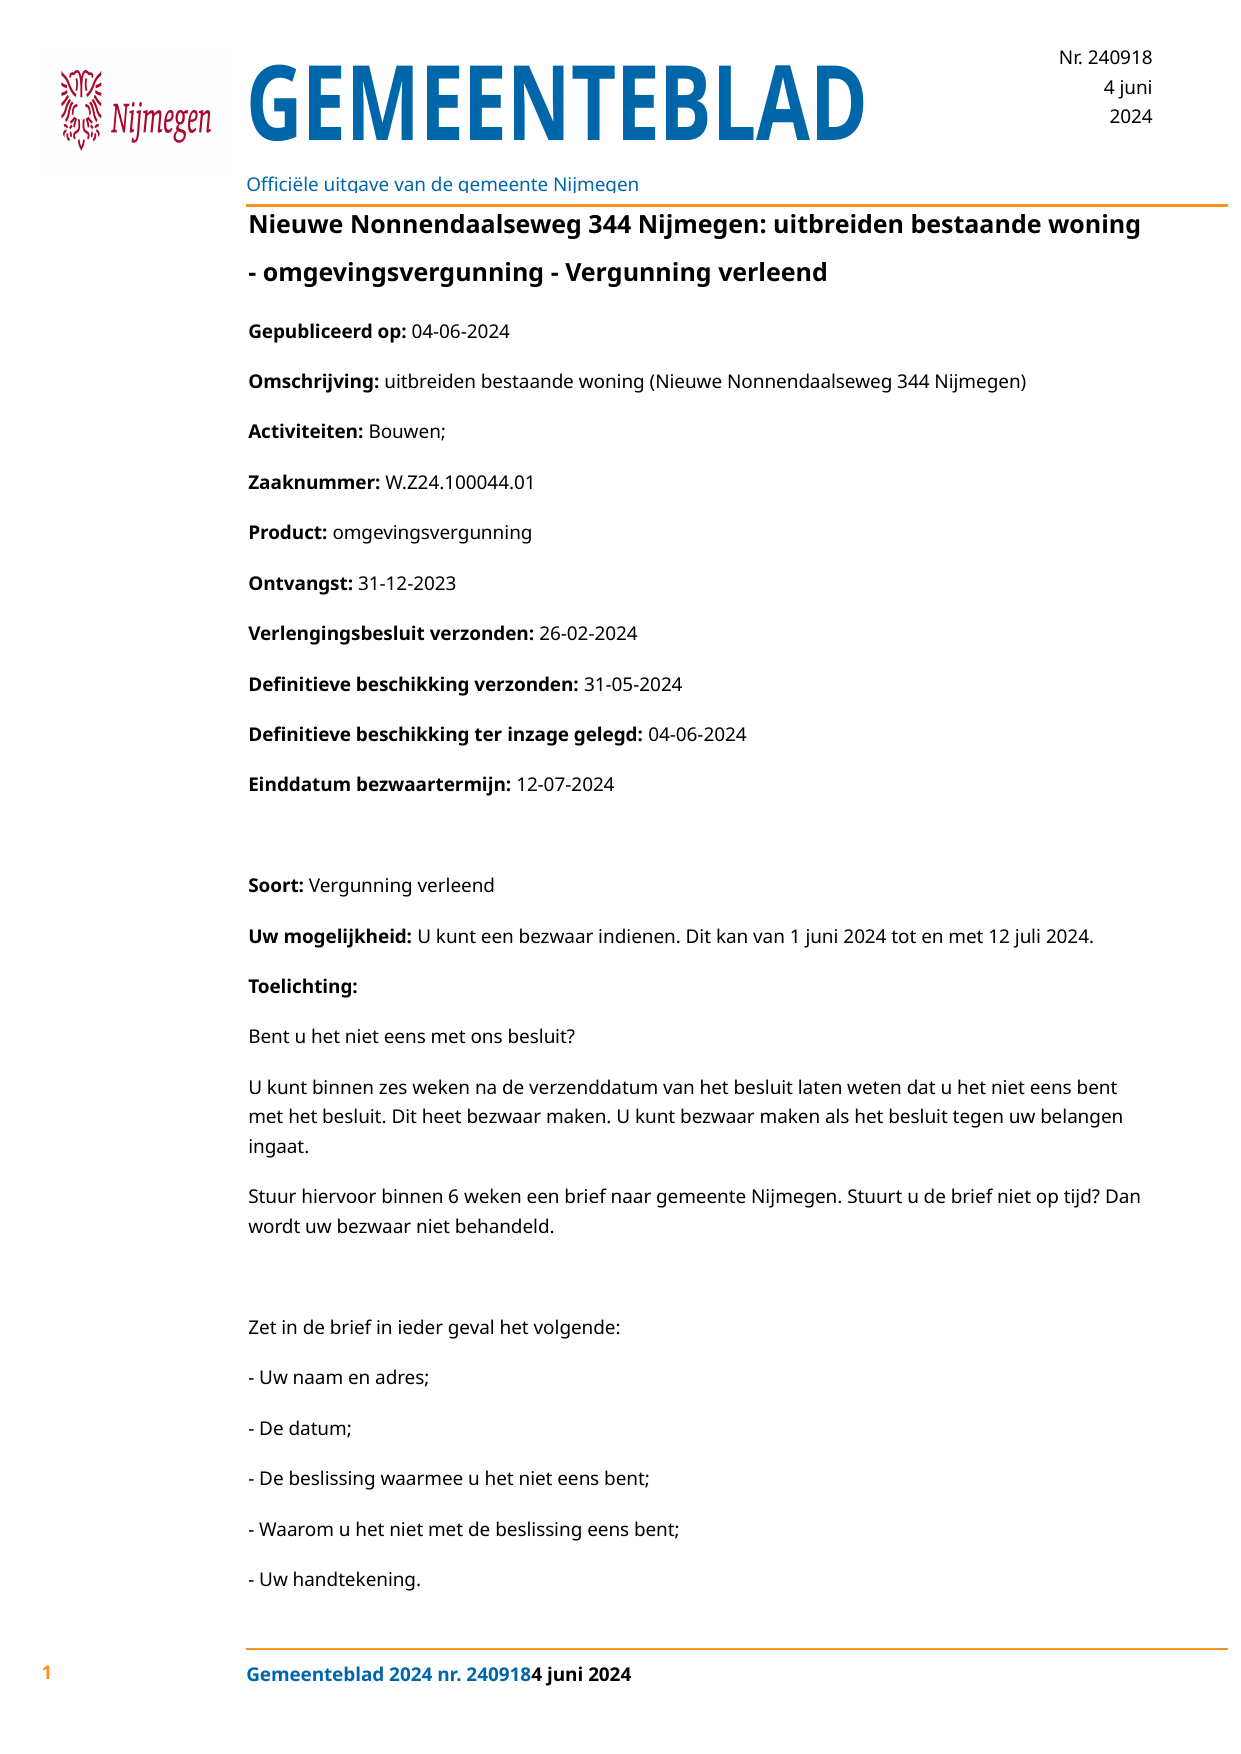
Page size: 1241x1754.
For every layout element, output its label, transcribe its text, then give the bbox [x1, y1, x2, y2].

text - Uw naam en adres; [248, 1364, 1152, 1390]
text Uw mogelijkheid: U kunt een bezwaar indienen. Dit kan van 1 juni 2024 tot en met 12 juli 2024. [248, 923, 1152, 949]
text - Uw handtekening. [248, 1566, 1152, 1592]
text Activiteiten: Bouwen; [248, 419, 1152, 444]
text - De datum; [248, 1415, 1152, 1441]
picture [41, 47, 231, 172]
text Nieuwe Nonnendaalseweg 344 Nijmegen: uitbreiden bestaande woning - omgevingsvergunning - Vergunning verleend [248, 207, 1152, 288]
text Definitieve beschikking ter inzage gelegd: 04-06-2024 [248, 721, 1152, 747]
text Verlengingsbesluit verzonden: 26-02-2024 [248, 620, 1152, 646]
text Gepubliceerd op: 04-06-2024 [248, 318, 1152, 344]
text Zaaknummer: W.Z24.100044.01 [248, 469, 1152, 495]
text Soort: Vergunning verleend [248, 872, 1152, 898]
text Ontvangst: 31-12-2023 [248, 570, 1152, 596]
text - De beslissing waarmee u het niet eens bent; [248, 1465, 1152, 1491]
text Bent u het niet eens met ons besluit? [248, 1024, 1152, 1049]
text Definitieve beschikking verzonden: 31-05-2024 [248, 671, 1152, 697]
text Toelichting: [248, 973, 1152, 999]
text Zet in de brief in ieder geval het volgende: [248, 1314, 1152, 1340]
text Stuur hiervoor binnen 6 weken een brief naar gemeente Nijmegen. Stuurt u de brief niet op tijd? Dan wordt uw bezwaar niet behandeld. [248, 1184, 1152, 1239]
text U kunt binnen zes weken na de verzenddatum van het besluit laten weten dat u het niet eens bent met het besluit. Dit heet bezwaar maken. U kunt bezwaar maken als het besluit tegen uw belangen ingaat. [248, 1074, 1152, 1159]
text Einddatum bezwaartermijn: 12-07-2024 [248, 772, 1152, 797]
text Omschrijving: uitbreiden bestaande woning (Nieuwe Nonnendaalseweg 344 Nijmegen) [248, 368, 1152, 394]
text Product: omgevingsvergunning [248, 519, 1152, 545]
text - Waarom u het niet met de beslissing eens bent; [248, 1516, 1152, 1542]
